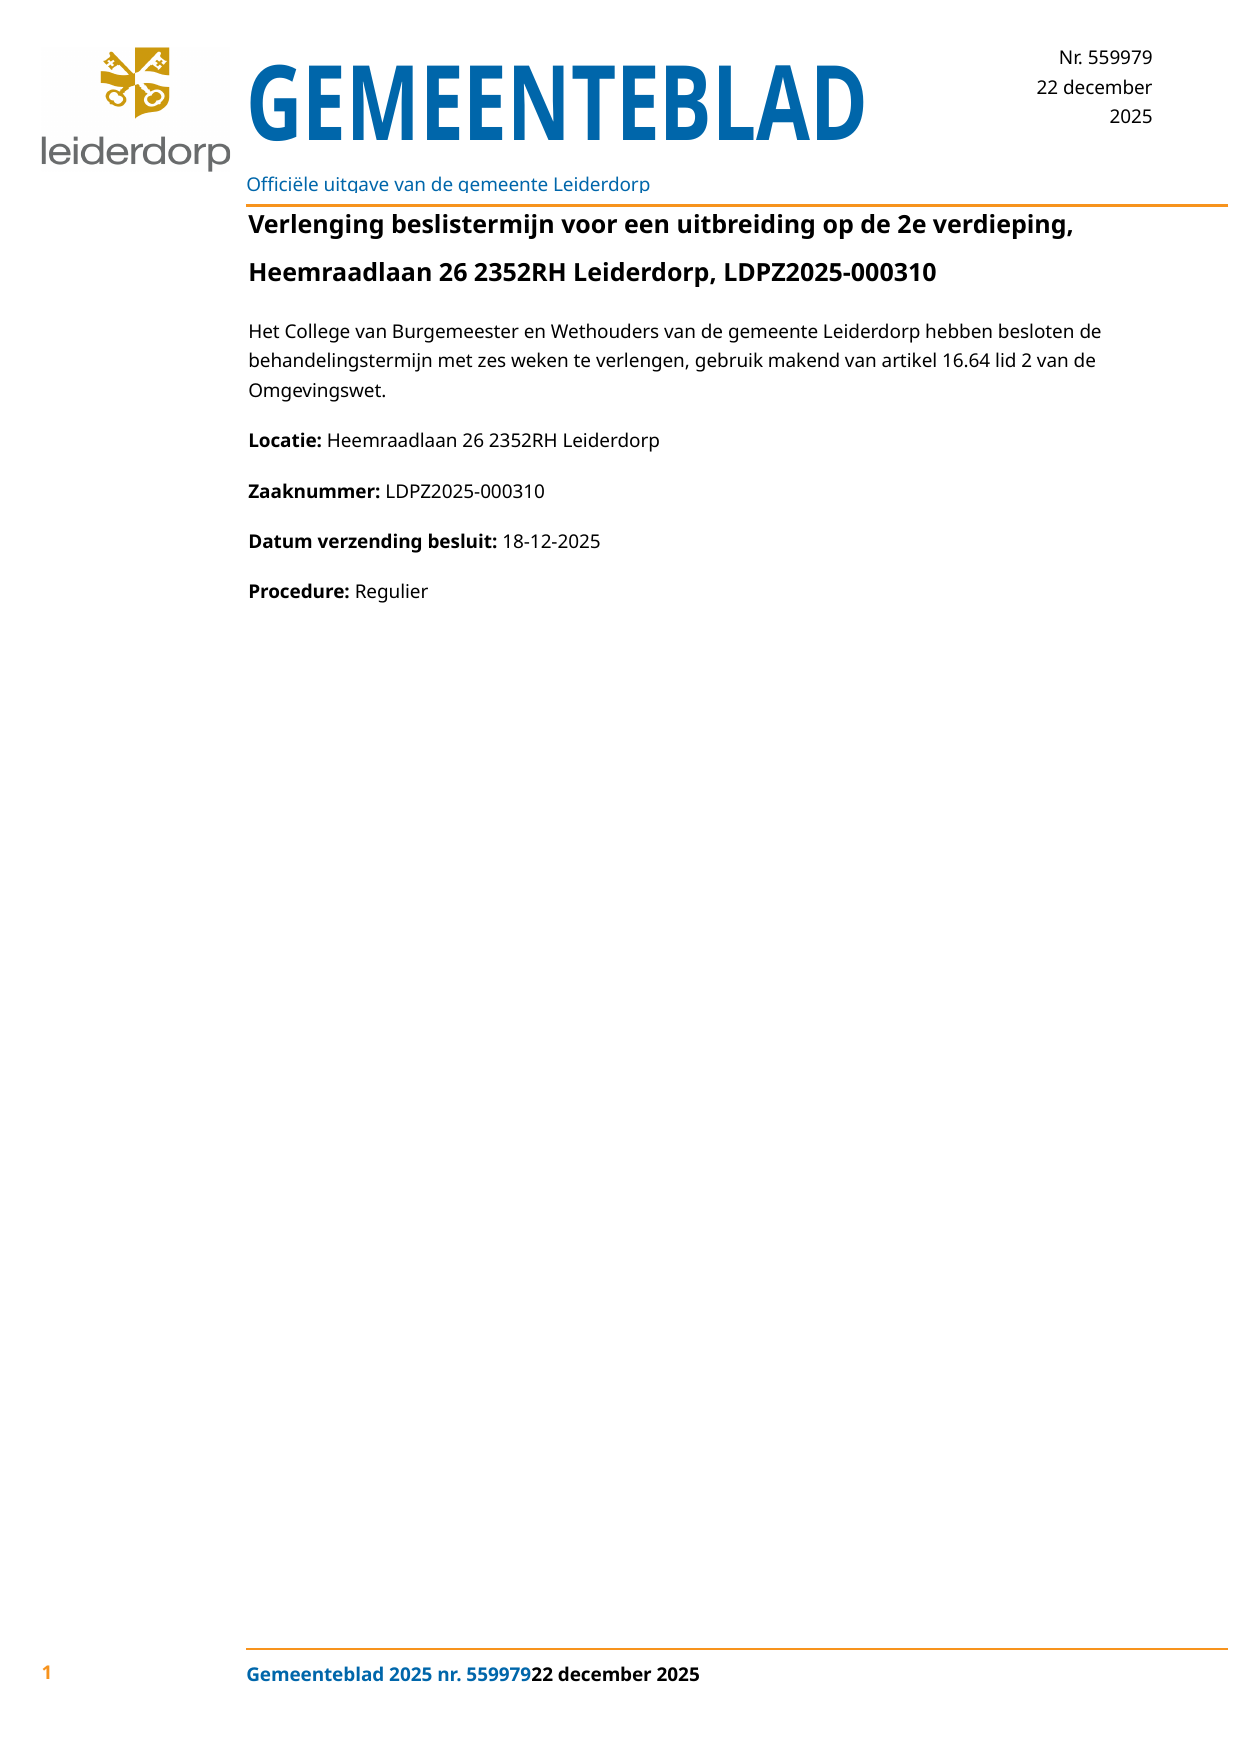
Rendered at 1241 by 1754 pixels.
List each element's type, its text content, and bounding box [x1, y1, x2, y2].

text Zaaknummer: LDPZ2025-000310 [248, 478, 1152, 504]
text Het College van Burgemeester en Wethouders van de gemeente Leiderdorp hebben besloten de behandelingstermijn met zes weken te verlengen, gebruik makend van artikel 16.64 lid 2 van de Omgevingswet. [248, 318, 1152, 403]
text Locatie: Heemraadlaan 26 2352RH Leiderdorp [248, 427, 1152, 453]
text Datum verzending besluit: 18-12-2025 [248, 528, 1152, 554]
picture [41, 47, 231, 172]
text Procedure: Regulier [248, 579, 1152, 604]
text Verlenging beslistermijn voor een uitbreiding op de 2e verdieping, Heemraadlaan 26 2352RH Leiderdorp, LDPZ2025-000310 [248, 207, 1152, 288]
